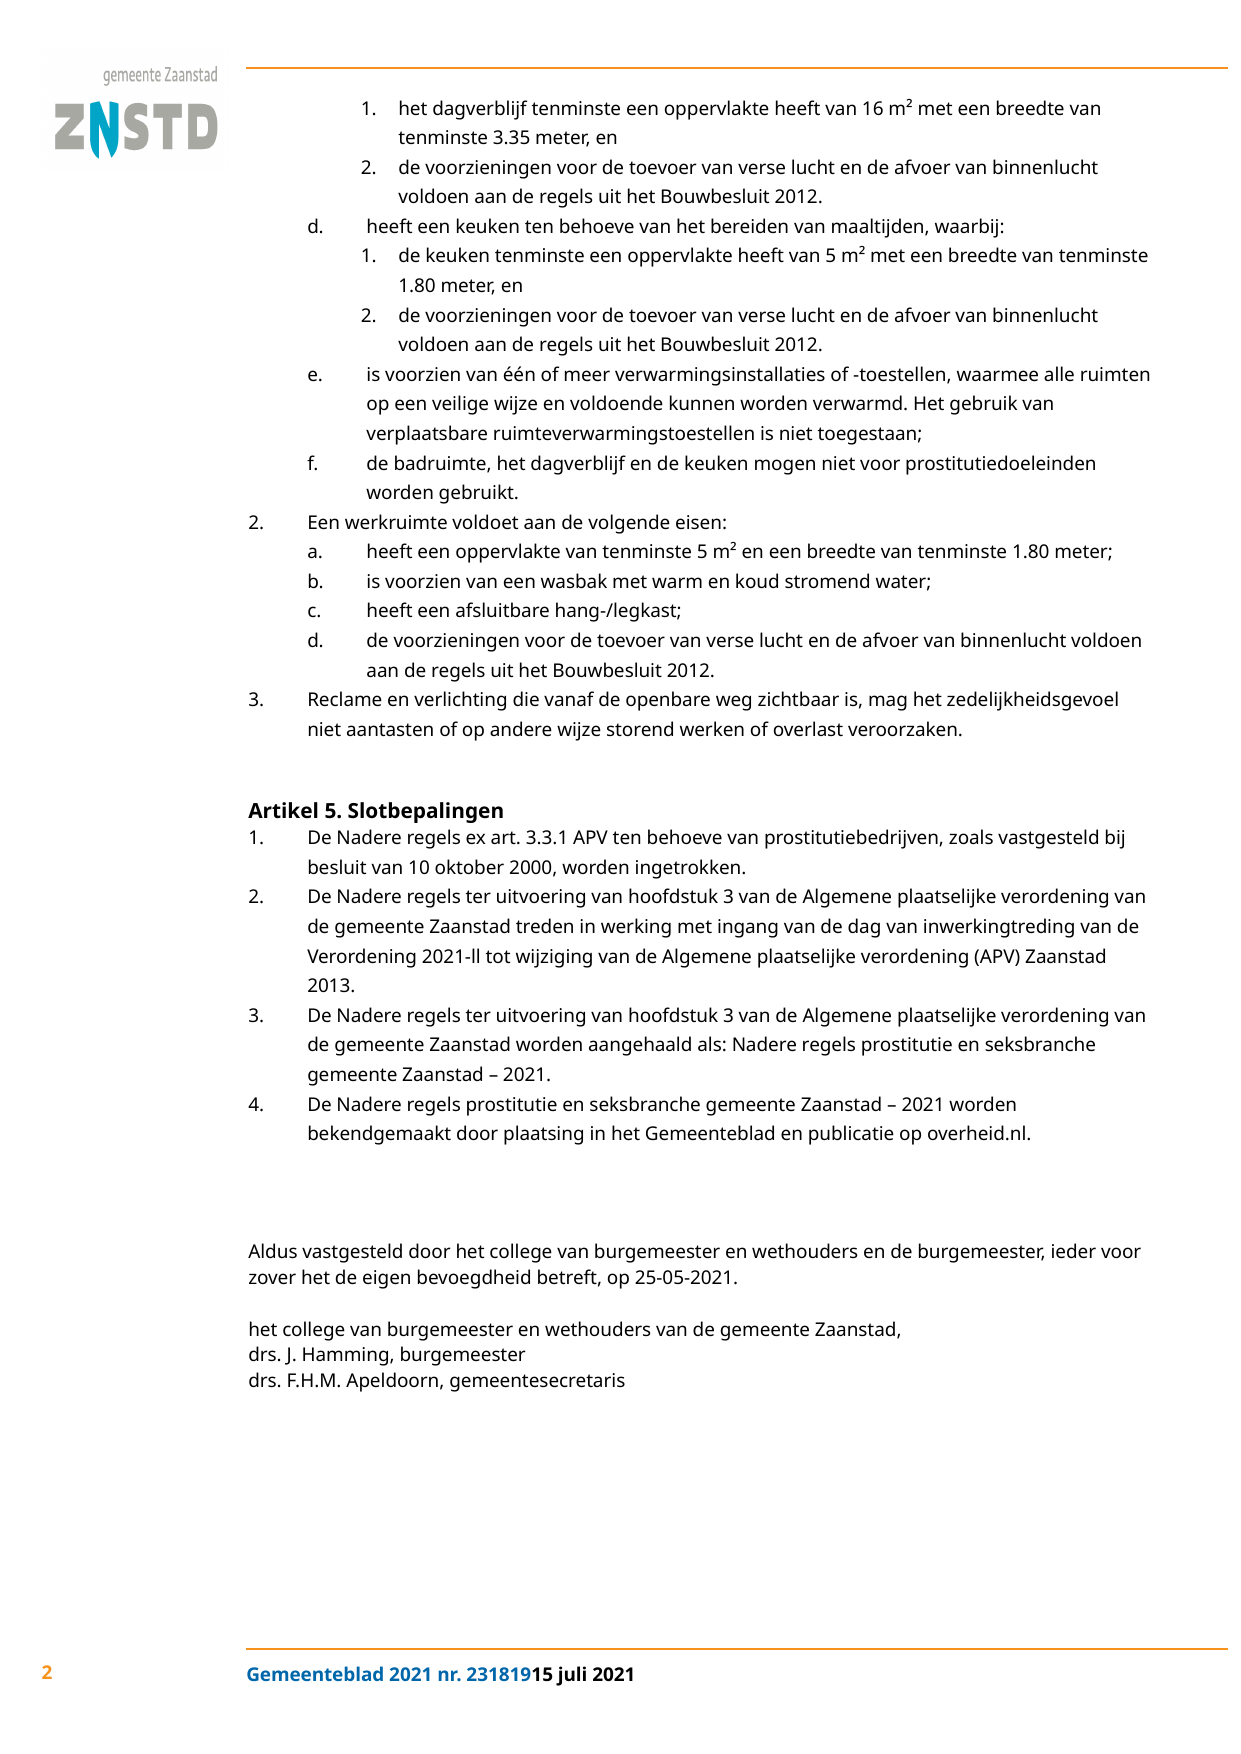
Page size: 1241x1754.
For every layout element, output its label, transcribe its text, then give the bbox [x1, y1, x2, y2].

list De Nadere regels prostitutie en seksbranche gemeente Zaanstad – 2021 worden bekendgemaakt door plaatsing in het Gemeenteblad en publicatie op overheid.nl. [248, 1091, 1152, 1146]
list de keuken tenminste een oppervlakte heeft van 5 m² met een breedte van tenminste 1.80 meter, en [361, 243, 1152, 298]
text drs. J. Hamming, burgemeester [248, 1342, 1152, 1367]
list Reclame en verlichting die vanaf de openbare weg zichtbaar is, mag het zedelijkheidsgevoel niet aantasten of op andere wijze storend werken of overlast veroorzaken. [248, 686, 1152, 742]
list De Nadere regels ter uitvoering van hoofdstuk 3 van de Algemene plaatselijke verordening van de gemeente Zaanstad treden in werking met ingang van de dag van inwerkingtreding van de Verordening 2021-ll tot wijziging van de Algemene plaatselijke verordening (APV) Zaanstad 2013. [248, 884, 1152, 998]
text Artikel 5. Slotbepalingen [248, 796, 1152, 824]
list De Nadere regels ex art. 3.3.1 APV ten behoeve van prostitutiebedrijven, zoals vastgesteld bij besluit van 10 oktober 2000, worden ingetrokken. [248, 824, 1152, 880]
list De Nadere regels ter uitvoering van hoofdstuk 3 van de Algemene plaatselijke verordening van de gemeente Zaanstad worden aangehaald als: Nadere regels prostitutie en seksbranche gemeente Zaanstad – 2021. [248, 1002, 1152, 1087]
list de voorzieningen voor de toevoer van verse lucht en de afvoer van binnenlucht voldoen aan de regels uit het Bouwbesluit 2012. [361, 154, 1152, 209]
text het college van burgemeester en wethouders van de gemeente Zaanstad, [248, 1316, 1152, 1342]
list heeft een afsluitbare hang-/legkast; [307, 598, 1152, 623]
list de voorzieningen voor de toevoer van verse lucht en de afvoer van binnenlucht voldoen aan de regels uit het Bouwbesluit 2012. [361, 302, 1152, 357]
list is voorzien van een wasbak met warm en koud stromend water; [307, 568, 1152, 594]
list het dagverblijf tenminste een oppervlakte heeft van 16 m² met een breedte van tenminste 3.35 meter, en [361, 95, 1152, 150]
list de badruimte, het dagverblijf en de keuken mogen niet voor prostitutiedoeleinden worden gebruikt. [307, 450, 1152, 505]
list heeft een oppervlakte van tenminste 5 m² en een breedte van tenminste 1.80 meter; [307, 538, 1152, 564]
list Een werkruimte voldoet aan de volgende eisen: [248, 509, 1152, 535]
list de voorzieningen voor de toevoer van verse lucht en de afvoer van binnenlucht voldoen aan de regels uit het Bouwbesluit 2012. [307, 627, 1152, 683]
text Aldus vastgesteld door het college van burgemeester en wethouders en de burgemeester, ieder voor zover het de eigen bevoegdheid betreft, op 25-05-2021. [248, 1239, 1152, 1290]
list heeft een keuken ten behoeve van het bereiden van maaltijden, waarbij: [307, 213, 1152, 239]
picture [41, 47, 231, 172]
text drs. F.H.M. Apeldoorn, gemeentesecretaris [248, 1367, 1152, 1393]
list is voorzien van één of meer verwarmingsinstallaties of -toestellen, waarmee alle ruimten op een veilige wijze en voldoende kunnen worden verwarmd. Het gebruik van verplaatsbare ruimteverwarmingstoestellen is niet toegestaan; [307, 361, 1152, 446]
